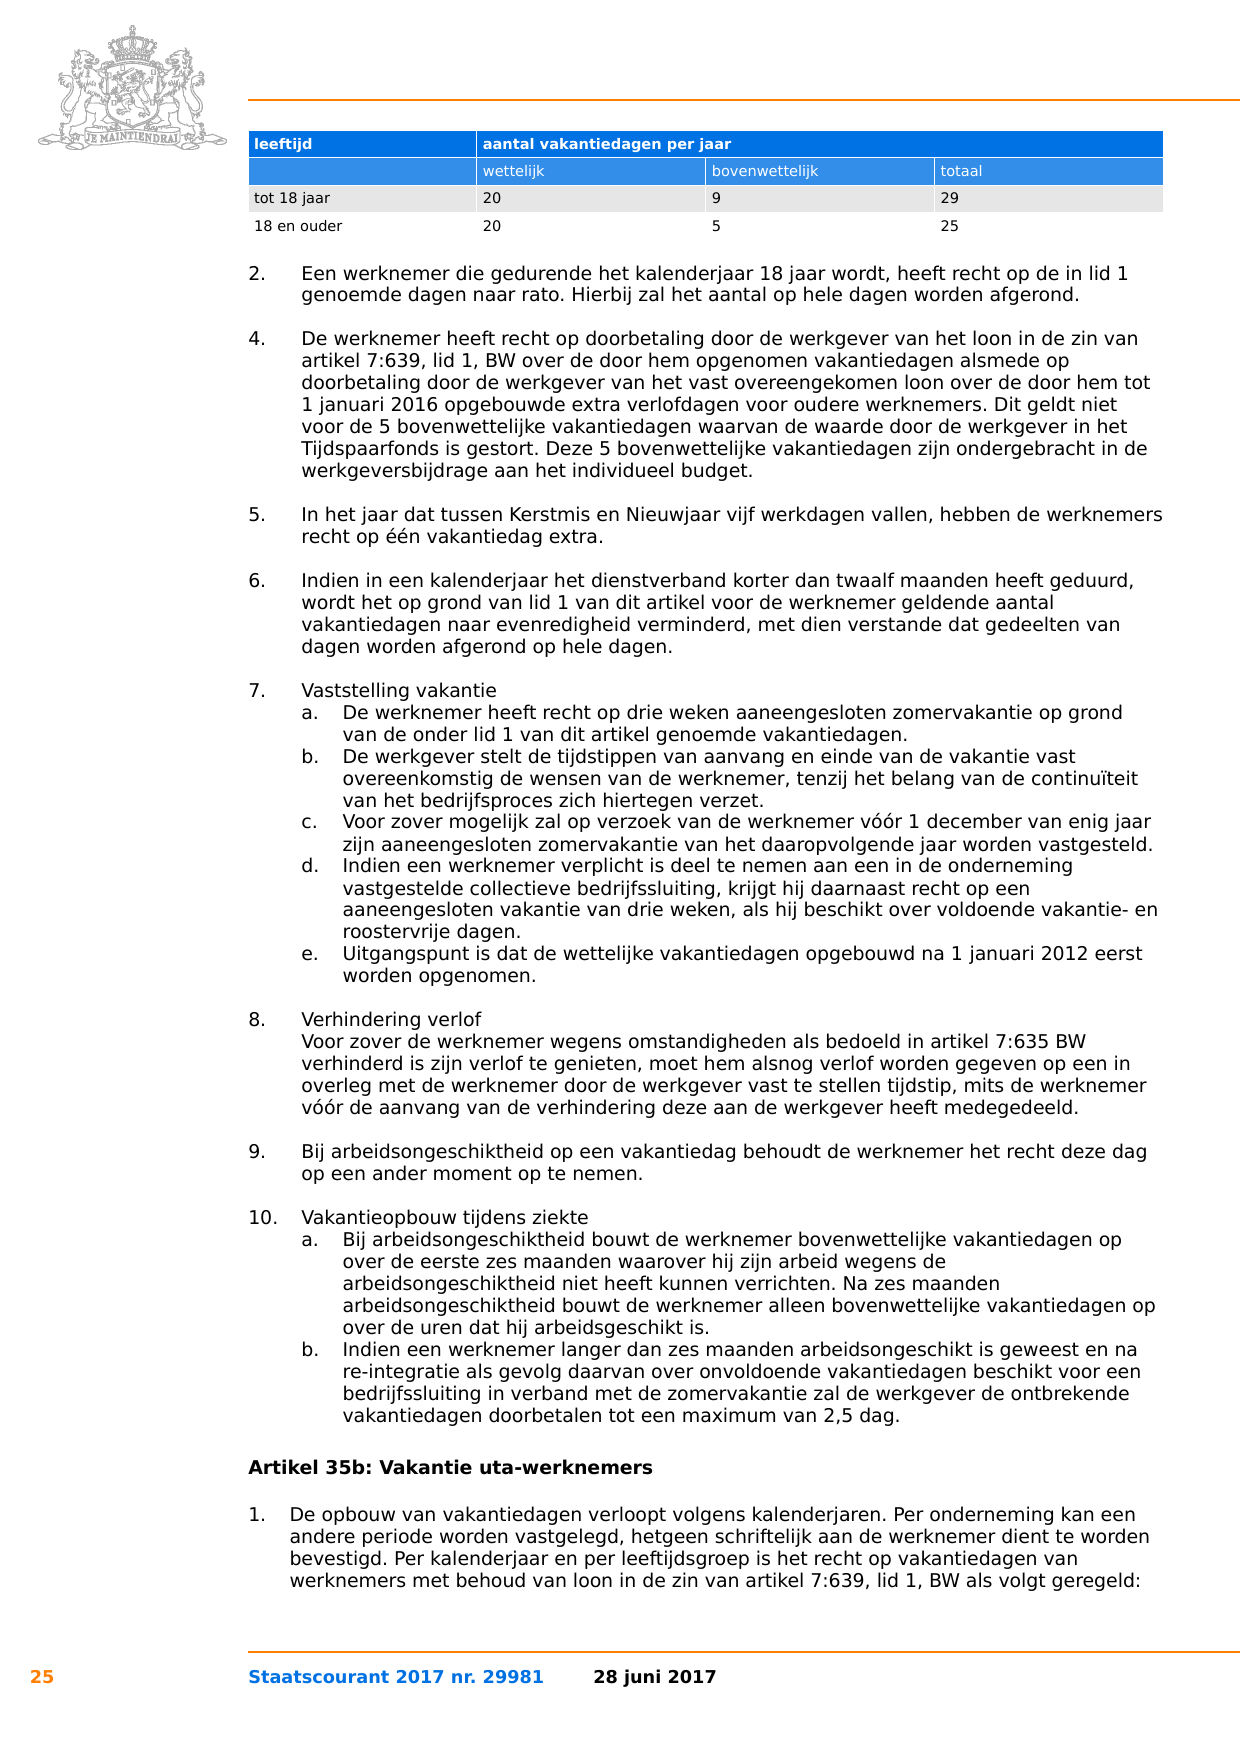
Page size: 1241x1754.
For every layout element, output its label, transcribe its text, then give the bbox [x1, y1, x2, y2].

text 2. Een werknemer die gedurende het kalenderjaar 18 jaar wordt, heeft recht op de in lid 1 genoemde dagen naar rato. Hierbij zal het aantal op hele dagen worden afgerond. [248, 262, 1163, 306]
table_cell totaal [935, 158, 1163, 185]
table_cell 5 [706, 213, 934, 239]
table_cell 20 [477, 213, 705, 239]
table_cell 29 [935, 186, 1163, 212]
text e. Uitgangspunt is dat de wettelijke vakantiedagen opgebouwd na 1 januari 2012 eerst worden opgenomen. [301, 943, 1163, 987]
text 4. De werknemer heeft recht op doorbetaling door de werkgever van het loon in de zin van artikel 7:639, lid 1, BW over de door hem opgenomen vakantiedagen alsmede op doorbetaling door de werkgever van het vast overeengekomen loon over de door hem tot 1 januari 2016 opgebouwde extra verlofdagen voor oudere werknemers. Dit geldt niet voor de 5 bovenwettelijke vakantiedagen waarvan de waarde door de werkgever in het Tijdspaarfonds is gestort. Deze 5 bovenwettelijke vakantiedagen zijn ondergebracht in de werkgeversbijdrage aan het individueel budget. [248, 328, 1163, 482]
text 8. Verhindering verlof [248, 1009, 1163, 1031]
text a. De werknemer heeft recht op drie weken aaneengesloten zomervakantie op grond van de onder lid 1 van dit artikel genoemde vakantiedagen. [301, 702, 1163, 746]
text 5. In het jaar dat tussen Kerstmis en Nieuwjaar vijf werkdagen vallen, hebben de werknemers recht op één vakantiedag extra. [248, 504, 1163, 548]
table_header leeftijd [249, 131, 476, 157]
picture [38, 25, 227, 150]
table_cell 9 [706, 186, 934, 212]
text 9. Bij arbeidsongeschiktheid op een vakantiedag behoudt de werknemer het recht deze dag op een ander moment op te nemen. [248, 1141, 1163, 1185]
table_cell 25 [935, 213, 1163, 239]
text 6. Indien in een kalenderjaar het dienstverband korter dan twaalf maanden heeft geduurd, wordt het op grond van lid 1 van dit artikel voor de werknemer geldende aantal vakantiedagen naar evenredigheid verminderd, met dien verstande dat gedeelten van dagen worden afgerond op hele dagen. [248, 570, 1163, 658]
text 10. Vakantieopbouw tijdens ziekte [248, 1207, 1163, 1229]
table_cell wettelijk [477, 158, 705, 185]
table_cell tot 18 jaar [249, 186, 476, 212]
subtitle Artikel 35b: Vakantie uta-werknemers [248, 1457, 1163, 1478]
text 1. De opbouw van vakantiedagen verloopt volgens kalenderjaren. Per onderneming kan een andere periode worden vastgelegd, hetgeen schriftelijk aan de werknemer dient te worden bevestigd. Per kalenderjaar en per leeftijdsgroep is het recht op vakantiedagen van werknemers met behoud van loon in de zin van artikel 7:639, lid 1, BW als volgt geregeld: [248, 1503, 1163, 1591]
text d. Indien een werknemer verplicht is deel te nemen aan een in de onderneming vastgestelde collectieve bedrijfssluiting, krijgt hij daarnaast recht op een aaneengesloten vakantie van drie weken, als hij beschikt over voldoende vakantie- en roostervrije dagen. [301, 855, 1163, 943]
text Voor zover de werknemer wegens omstandigheden als bedoeld in artikel 7:635 BW verhinderd is zijn verlof te genieten, moet hem alsnog verlof worden gegeven op een in overleg met de werknemer door de werkgever vast te stellen tijdstip, mits de werknemer vóór de aanvang van de verhindering deze aan de werkgever heeft medegedeeld. [301, 1031, 1163, 1119]
table_cell 18 en ouder [249, 213, 476, 239]
table_cell bovenwettelijk [706, 158, 934, 185]
table_cell 20 [477, 186, 705, 212]
table_cell [249, 158, 476, 185]
text a. Bij arbeidsongeschiktheid bouwt de werknemer bovenwettelijke vakantiedagen op over de eerste zes maanden waarover hij zijn arbeid wegens de arbeidsongeschiktheid niet heeft kunnen verrichten. Na zes maanden arbeidsongeschiktheid bouwt de werknemer alleen bovenwettelijke vakantiedagen op over de uren dat hij arbeidsgeschikt is. [301, 1229, 1163, 1339]
text c. Voor zover mogelijk zal op verzoek van de werknemer vóór 1 december van enig jaar zijn aaneengesloten zomervakantie van het daaropvolgende jaar worden vastgesteld. [301, 811, 1163, 855]
text b. De werkgever stelt de tijdstippen van aanvang en einde van de vakantie vast overeenkomstig de wensen van de werknemer, tenzij het belang van de continuïteit van het bedrijfsproces zich hiertegen verzet. [301, 746, 1163, 811]
text b. Indien een werknemer langer dan zes maanden arbeidsongeschikt is geweest en na re-integratie als gevolg daarvan over onvoldoende vakantiedagen beschikt voor een bedrijfssluiting in verband met de zomervakantie zal de werkgever de ontbrekende vakantiedagen doorbetalen tot een maximum van 2,5 dag. [301, 1339, 1163, 1427]
text 7. Vaststelling vakantie [248, 679, 1163, 702]
table_header aantal vakantiedagen per jaar [477, 131, 1163, 157]
